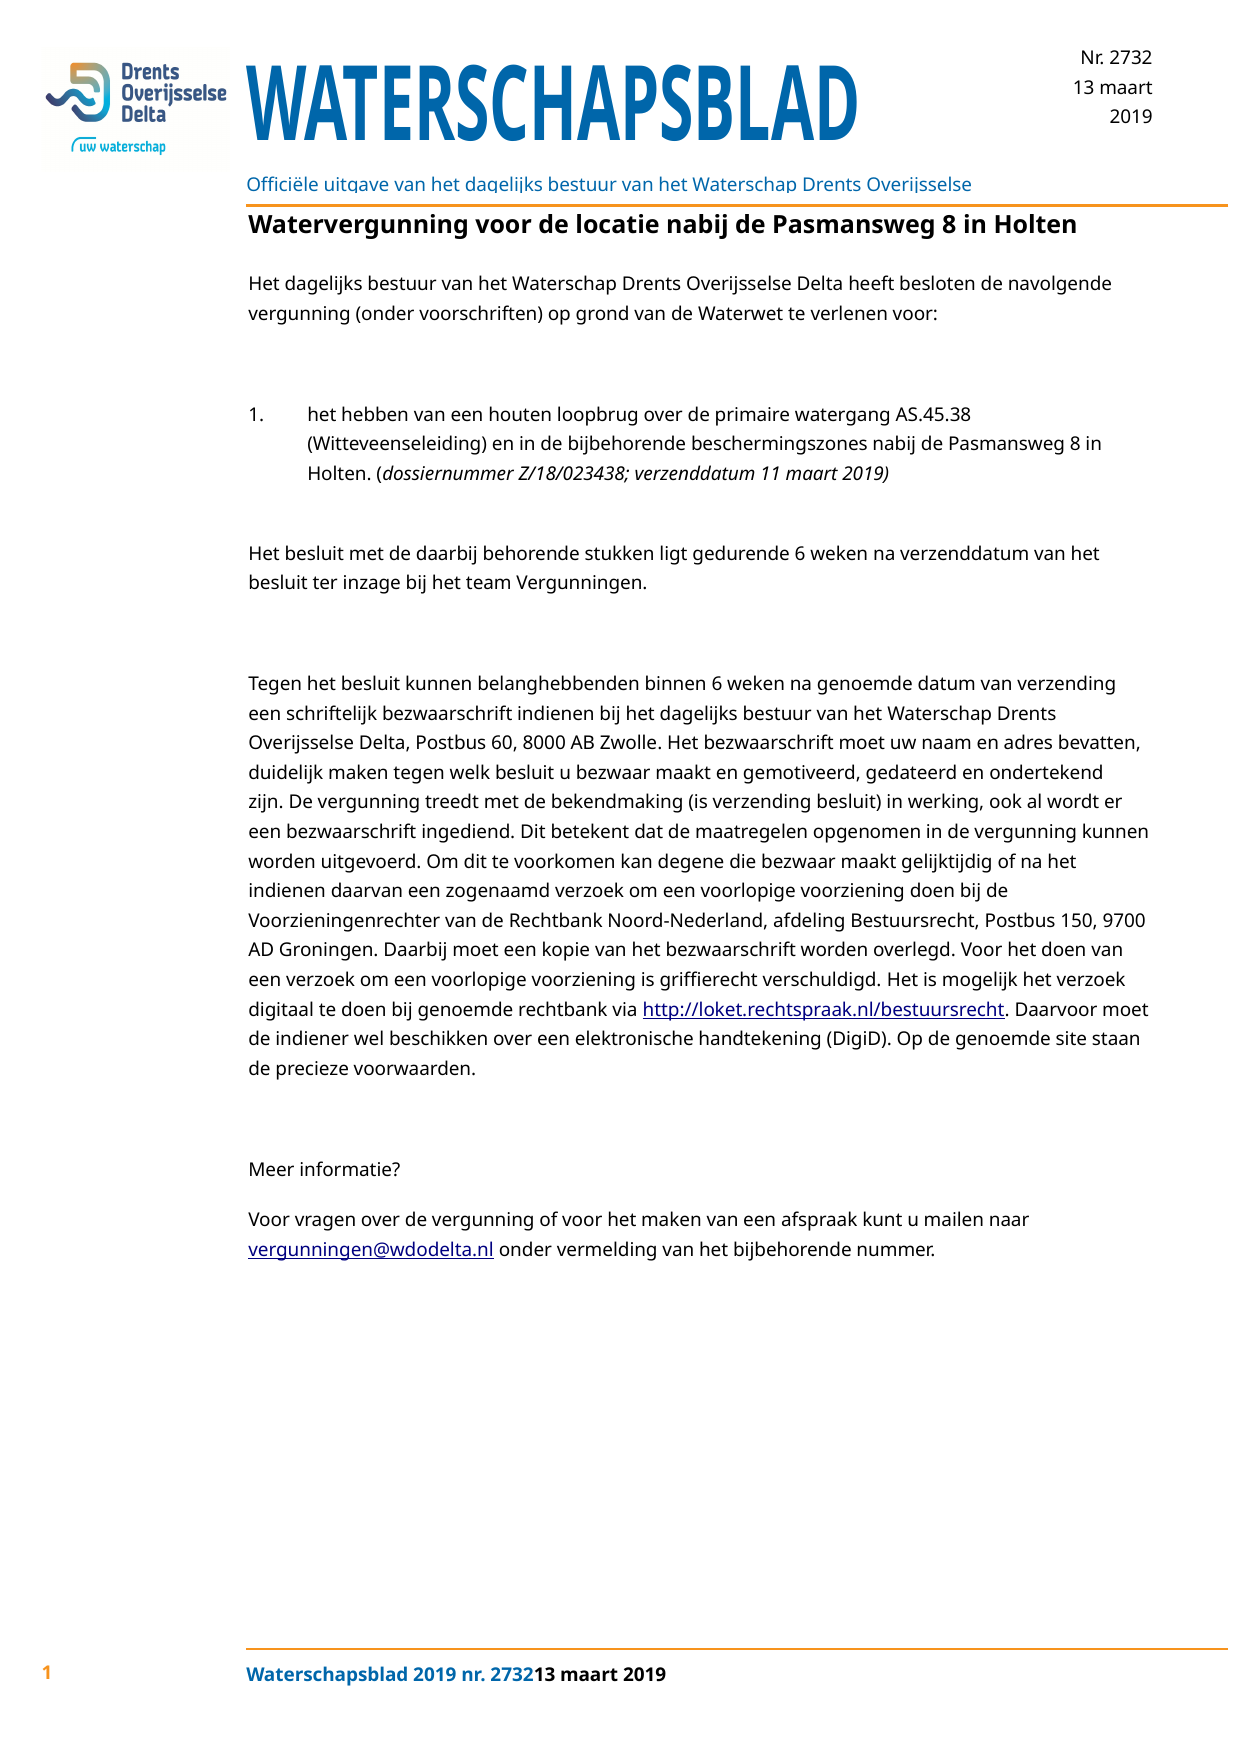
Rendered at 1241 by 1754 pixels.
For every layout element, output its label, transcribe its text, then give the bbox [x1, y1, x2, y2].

picture [41, 47, 231, 172]
text Voor vragen over de vergunning of voor het maken van een afspraak kunt u mailen naar vergunningen@wdodelta.nl onder vermelding van het bijbehorende nummer. [248, 1206, 1152, 1261]
text Watervergunning voor de locatie nabij de Pasmansweg 8 in Holten [248, 207, 1152, 241]
text Tegen het besluit kunnen belanghebbenden binnen 6 weken na genoemde datum van verzending een schriftelijk bezwaarschrift indienen bij het dagelijks bestuur van het Waterschap Drents Overijsselse Delta, Postbus 60, 8000 AB Zwolle. Het bezwaarschrift moet uw naam en adres bevatten, duidelijk maken tegen welk besluit u bezwaar maakt en gemotiveerd, gedateerd en ondertekend zijn. De vergunning treedt met de bekendmaking (is verzending besluit) in werking, ook al wordt er een bezwaarschrift ingediend. Dit betekent dat de maatregelen opgenomen in de vergunning kunnen worden uitgevoerd. Om dit te voorkomen kan degene die bezwaar maakt gelijktijdig of na het indienen daarvan een zogenaamd verzoek om een voorlopige voorziening doen bij de Voorzieningenrechter van de Rechtbank Noord-Nederland, afdeling Bestuursrecht, Postbus 150, 9700 AD Groningen. Daarbij moet een kopie van het bezwaarschrift worden overlegd. Voor het doen van een verzoek om een voorlopige voorziening is griffierecht verschuldigd. Het is mogelijk het verzoek digitaal te doen bij genoemde rechtbank via http://loket.rechtspraak.nl/bestuursrecht. Daarvoor moet de indiener wel beschikken over een elektronische handtekening (DigiD). Op de genoemde site staan de precieze voorwaarden. [248, 670, 1152, 1081]
list het hebben van een houten loopbrug over de primaire watergang AS.45.38 (Witteveenseleiding) en in de bijbehorende beschermingszones nabij de Pasmansweg 8 in Holten. (dossiernummer Z/18/023438; verzenddatum 11 maart 2019) [248, 401, 1152, 486]
text Meer informatie? [248, 1156, 1152, 1181]
text Het dagelijks bestuur van het Waterschap Drents Overijsselse Delta heeft besloten de navolgende vergunning (onder voorschriften) op grond van de Waterwet te verlenen voor: [248, 270, 1152, 326]
text Het besluit met de daarbij behorende stukken ligt gedurende 6 weken na verzenddatum van het besluit ter inzage bij het team Vergunningen. [248, 540, 1152, 595]
